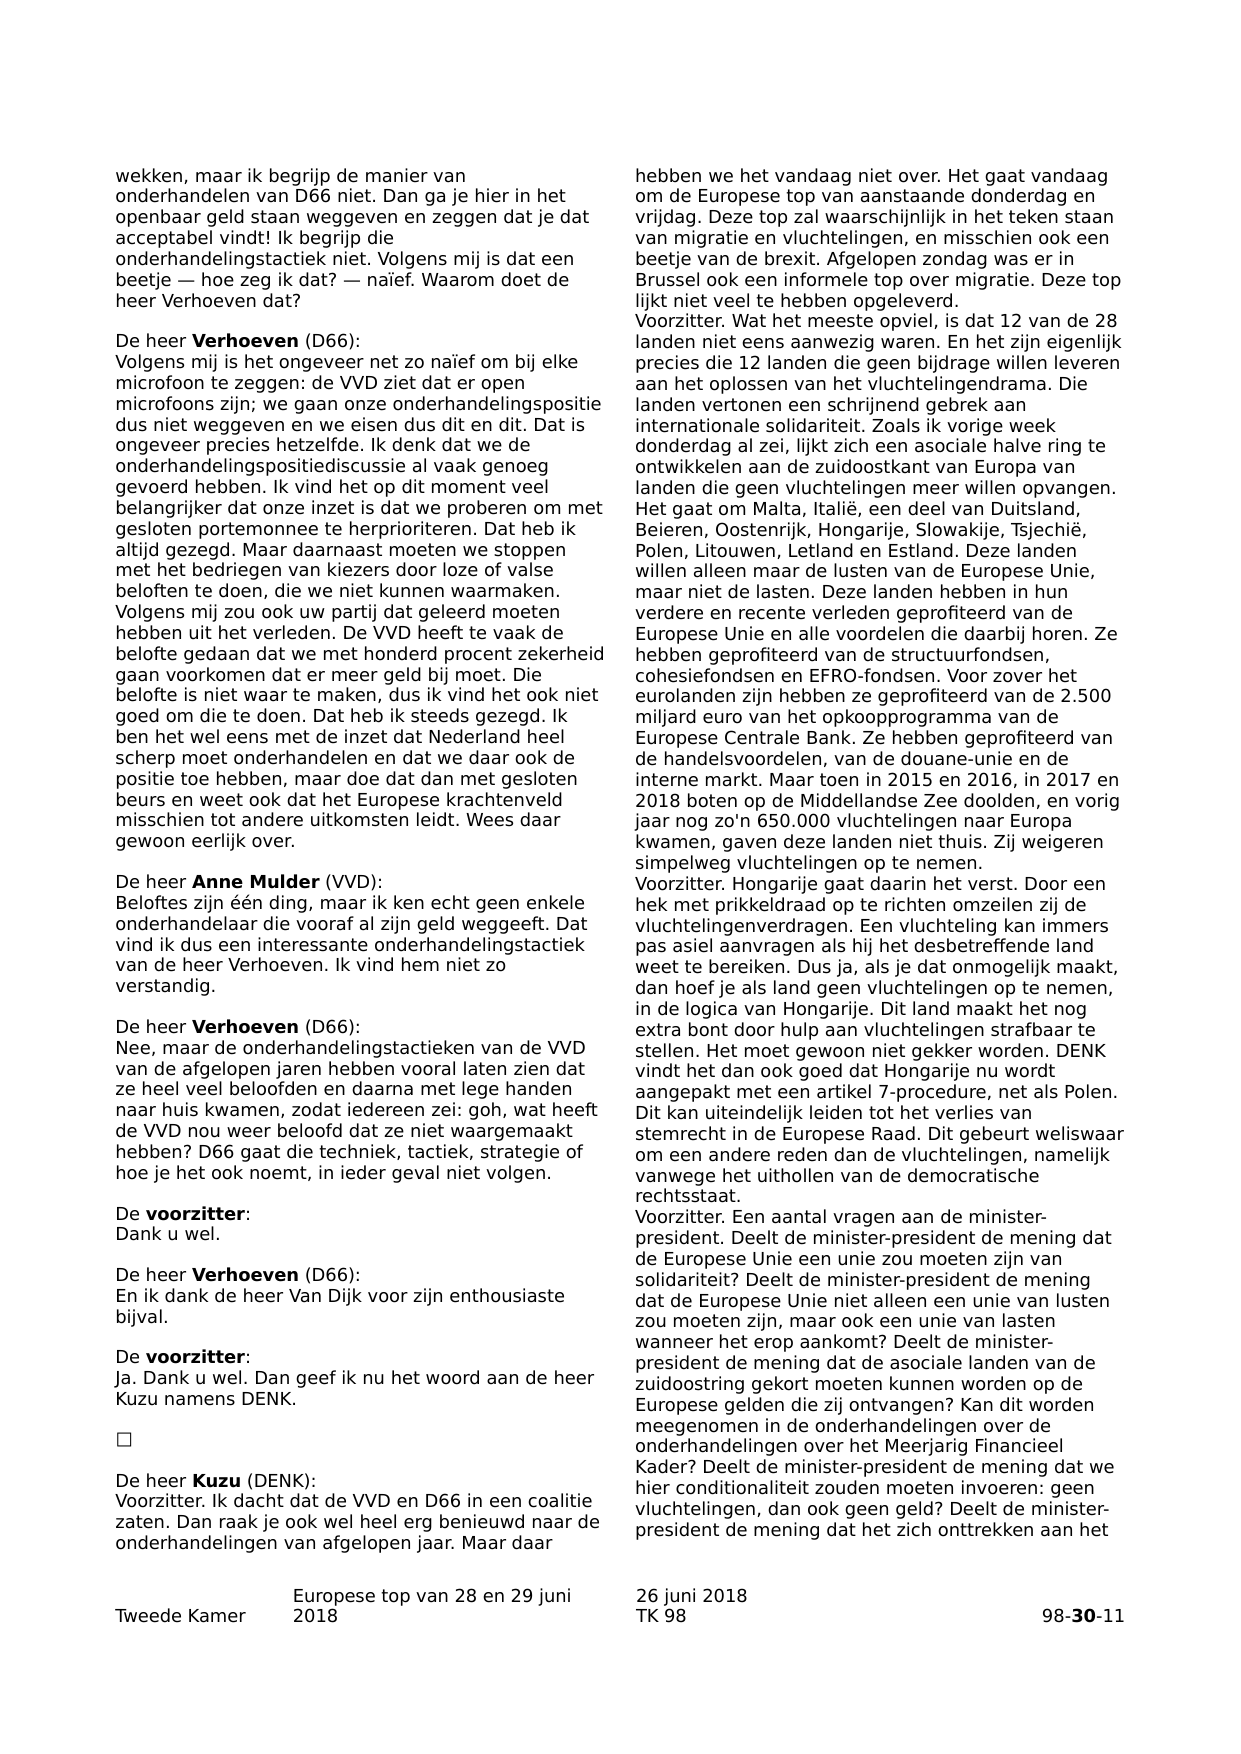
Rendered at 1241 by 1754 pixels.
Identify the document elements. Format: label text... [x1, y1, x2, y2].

text Beloftes zijn één ding, maar ik ken echt geen enkele onderhandelaar die vooraf al zijn geld weggeeft. Dat vind ik dus een interessante onderhandelingstactiek van de heer Verhoeven. Ik vind hem niet zo verstandig. [115, 893, 605, 997]
text Nee, maar de onderhandelingstactieken van de VVD van de afgelopen jaren hebben vooral laten zien dat ze heel veel beloofden en daarna met lege handen naar huis kwamen, zodat iedereen zei: goh, wat heeft de VVD nou weer beloofd dat ze niet waargemaakt hebben? D66 gaat die techniek, tactiek, strategie of hoe je het ook noemt, in ieder geval niet volgen. [115, 1037, 605, 1183]
text Ja. Dank u wel. Dan geef ik nu het woord aan de heer Kuzu namens DENK. [115, 1368, 605, 1410]
text De heer Verhoeven (D66): [115, 1017, 605, 1037]
text De heer Anne Mulder (VVD): [115, 872, 605, 893]
text De heer Kuzu (DENK): [115, 1470, 605, 1491]
text hebben we het vandaag niet over. Het gaat vandaag om de Europese top van aanstaande donderdag en vrijdag. Deze top zal waarschijnlijk in het teken staan van migratie en vluchtelingen, en misschien ook een beetje van de brexit. Afgelopen zondag was er in Brussel ook een informele top over migratie. Deze top lijkt niet veel te hebben opgeleverd. [635, 165, 1125, 311]
text ⬜ [115, 1430, 605, 1450]
text Voorzitter. Een aantal vragen aan de minister-president. Deelt de minister-president de mening dat de Europese Unie een unie zou moeten zijn van solidariteit? Deelt de minister-president de mening dat de Europese Unie niet alleen een unie van lusten zou moeten zijn, maar ook een unie van lasten wanneer het erop aankomt? Deelt de minister-president de mening dat de asociale landen van de zuidoostring gekort moeten kunnen worden op de Europese gelden die zij ontvangen? Kan dit worden meegenomen in de onderhandelingen over de onderhandelingen over het Meerjarig Financieel Kader? Deelt de minister-president de mening dat we hier conditionaliteit zouden moeten invoeren: geen vluchtelingen, dan ook geen geld? Deelt de minister-president de mening dat het zich onttrekken aan het [635, 1207, 1125, 1540]
text De heer Verhoeven (D66): [115, 331, 605, 352]
text Volgens mij is het ongeveer net zo naïef om bij elke microfoon te zeggen: de VVD ziet dat er open microfoons zijn; we gaan onze onderhandelingspositie dus niet weggeven en we eisen dus dit en dit. Dat is ongeveer precies hetzelfde. Ik denk dat we de onderhandelingspositiediscussie al vaak genoeg gevoerd hebben. Ik vind het op dit moment veel belangrijker dat onze inzet is dat we proberen om met gesloten portemonnee te herprioriteren. Dat heb ik altijd gezegd. Maar daarnaast moeten we stoppen met het bedriegen van kiezers door loze of valse beloften te doen, die we niet kunnen waarmaken. Volgens mij zou ook uw partij dat geleerd moeten hebben uit het verleden. De VVD heeft te vaak de belofte gedaan dat we met honderd procent zekerheid gaan voorkomen dat er meer geld bij moet. Die belofte is niet waar te maken, dus ik vind het ook niet goed om die te doen. Dat heb ik steeds gezegd. Ik ben het wel eens met de inzet dat Nederland heel scherp moet onderhandelen en dat we daar ook de positie toe hebben, maar doe dat dan met gesloten beurs en weet ook dat het Europese krachtenveld misschien tot andere uitkomsten leidt. Wees daar gewoon eerlijk over. [115, 352, 605, 852]
text En ik dank de heer Van Dijk voor zijn enthousiaste bijval. [115, 1286, 605, 1327]
text Voorzitter. Ik dacht dat de VVD en D66 in een coalitie zaten. Dan raak je ook wel heel erg benieuwd naar de onderhandelingen van afgelopen jaar. Maar daar [115, 1491, 605, 1554]
text wekken, maar ik begrijp de manier van onderhandelen van D66 niet. Dan ga je hier in het openbaar geld staan weggeven en zeggen dat je dat acceptabel vindt! Ik begrijp die onderhandelingstactiek niet. Volgens mij is dat een beetje — hoe zeg ik dat? — naïef. Waarom doet de heer Verhoeven dat? [115, 165, 605, 311]
text Voorzitter. Hongarije gaat daarin het verst. Door een hek met prikkeldraad op te richten omzeilen zij de vluchtelingenverdragen. Een vluchteling kan immers pas asiel aanvragen als hij het desbetreffende land weet te bereiken. Dus ja, als je dat onmogelijk maakt, dan hoef je als land geen vluchtelingen op te nemen, in de logica van Hongarije. Dit land maakt het nog extra bont door hulp aan vluchtelingen strafbaar te stellen. Het moet gewoon niet gekker worden. DENK vindt het dan ook goed dat Hongarije nu wordt aangepakt met een artikel 7-procedure, net als Polen. Dit kan uiteindelijk leiden tot het verlies van stemrecht in de Europese Raad. Dit gebeurt weliswaar om een andere reden dan de vluchtelingen, namelijk vanwege het uithollen van de democratische rechtsstaat. [635, 874, 1125, 1207]
text Voorzitter. Wat het meeste opviel, is dat 12 van de 28 landen niet eens aanwezig waren. En het zijn eigenlijk precies die 12 landen die geen bijdrage willen leveren aan het oplossen van het vluchtelingendrama. Die landen vertonen een schrijnend gebrek aan internationale solidariteit. Zoals ik vorige week donderdag al zei, lijkt zich een asociale halve ring te ontwikkelen aan de zuidoostkant van Europa van landen die geen vluchtelingen meer willen opvangen. Het gaat om Malta, Italië, een deel van Duitsland, Beieren, Oostenrijk, Hongarije, Slowakije, Tsjechië, Polen, Litouwen, Letland en Estland. Deze landen willen alleen maar de lusten van de Europese Unie, maar niet de lasten. Deze landen hebben in hun verdere en recente verleden geprofiteerd van de Europese Unie en alle voordelen die daarbij horen. Ze hebben geprofiteerd van de structuurfondsen, cohesiefondsen en EFRO-fondsen. Voor zover het eurolanden zijn hebben ze geprofiteerd van de 2.500 miljard euro van het opkoopprogramma van de Europese Centrale Bank. Ze hebben geprofiteerd van de handelsvoordelen, van de douane-unie en de interne markt. Maar toen in 2015 en 2016, in 2017 en 2018 boten op de Middellandse Zee doolden, en vorig jaar nog zo'n 650.000 vluchtelingen naar Europa kwamen, gaven deze landen niet thuis. Zij weigeren simpelweg vluchtelingen op te nemen. [635, 311, 1125, 874]
text De voorzitter: [115, 1203, 605, 1224]
text De heer Verhoeven (D66): [115, 1265, 605, 1286]
text De voorzitter: [115, 1347, 605, 1368]
text Dank u wel. [115, 1224, 605, 1245]
